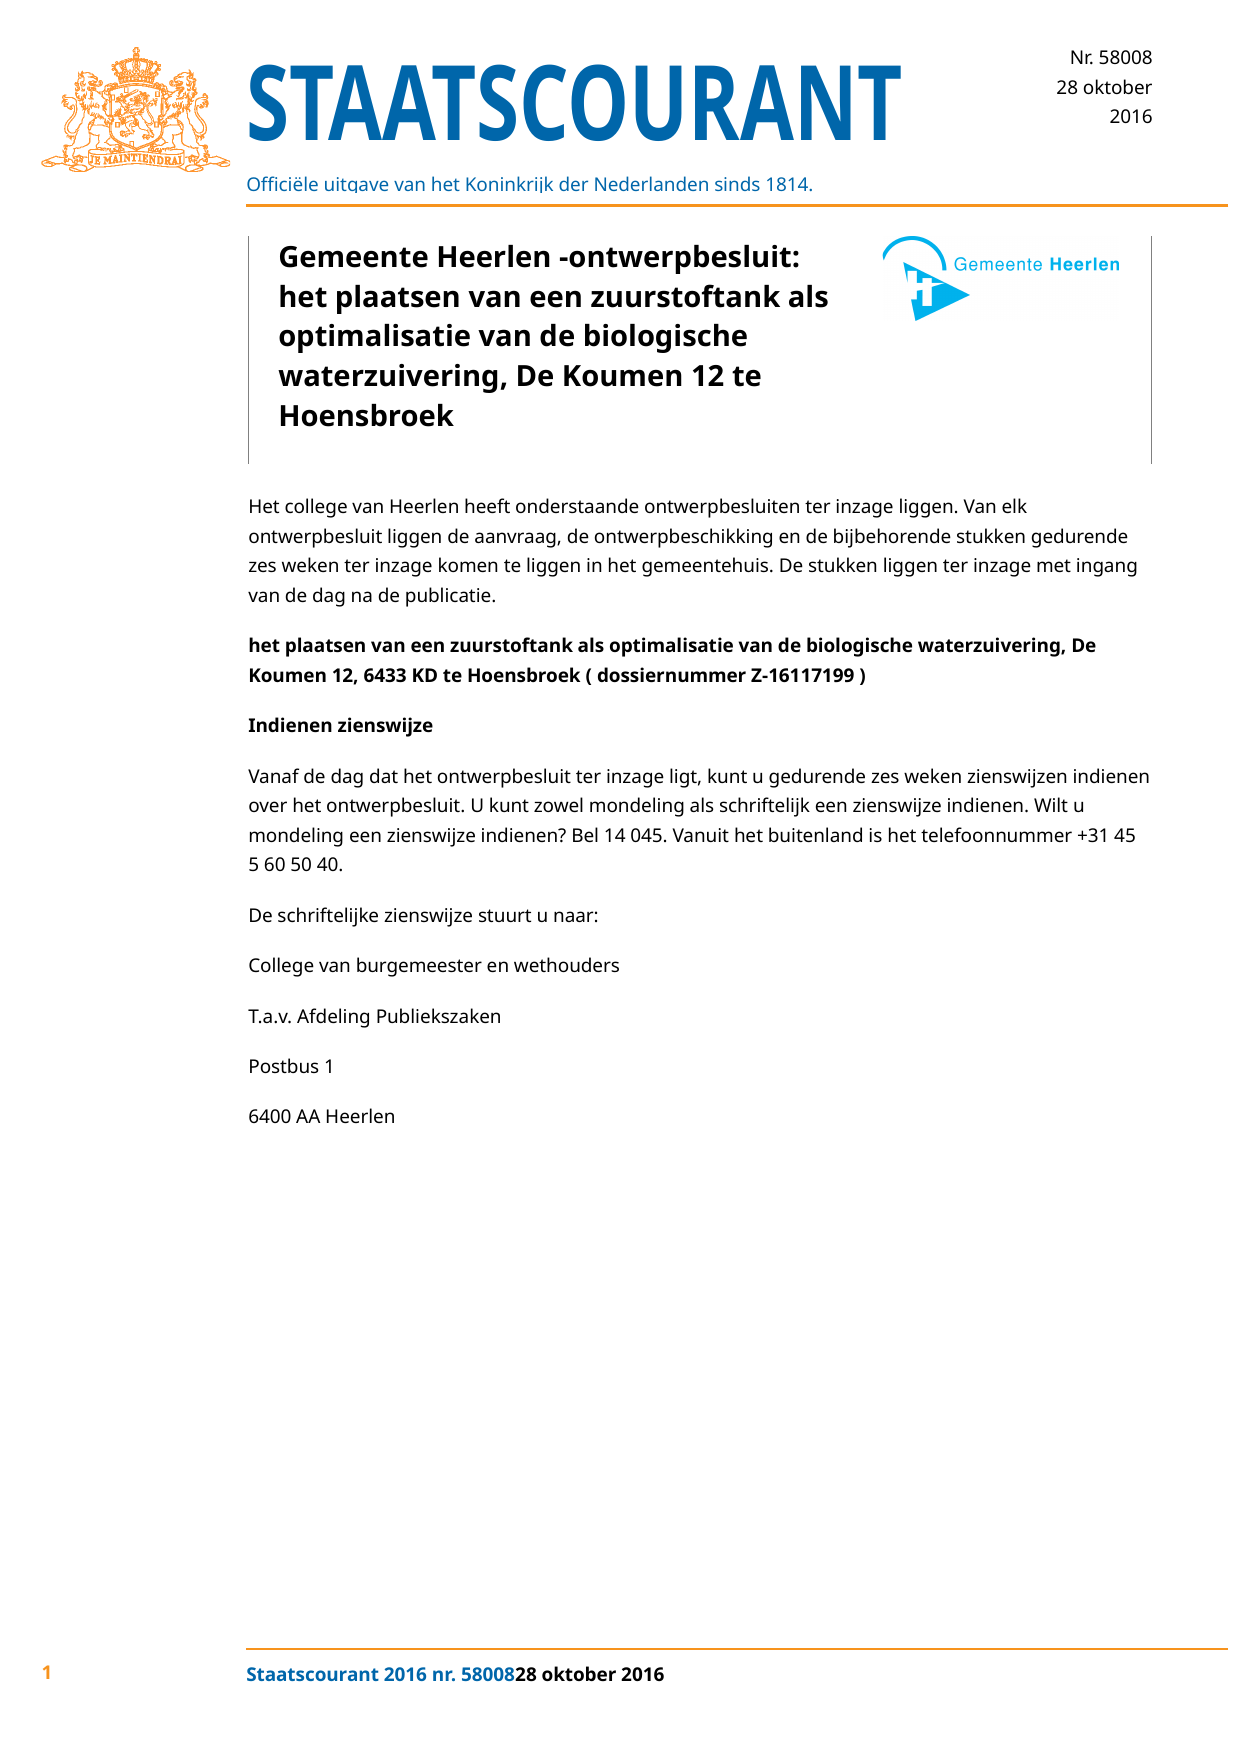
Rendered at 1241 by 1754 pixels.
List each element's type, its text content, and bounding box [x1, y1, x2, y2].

text Postbus 1 [248, 1053, 1152, 1079]
picture [882, 236, 903, 252]
text 6400 AA Heerlen [248, 1104, 1152, 1129]
text Het college van Heerlen heeft onderstaande ontwerpbesluiten ter inzage liggen. Van elk ontwerpbesluit liggen de aanvraag, de ontwerpbeschikking en de bijbehorende stukken gedurende zes weken ter inzage komen te liggen in het gemeentehuis. De stukken liggen ter inzage met ingang van de dag na de publicatie. [248, 493, 1152, 608]
table_header [850, 236, 1151, 464]
text Indienen zienswijze [248, 712, 1152, 738]
text College van burgemeester en wethouders [248, 952, 1152, 978]
text De schriftelijke zienswijze stuurt u naar: [248, 902, 1152, 928]
picture [41, 47, 231, 172]
text T.a.v. Afdeling Publiekszaken [248, 1003, 1152, 1029]
table_header Gemeente Heerlen -ontwerpbesluit: het plaatsen van een zuurstoftank als optimalisatie van de biologische waterzuivering, De Koumen 12 te Hoensbroek [249, 236, 850, 464]
text het plaatsen van een zuurstoftank als optimalisatie van de biologische waterzuivering, De Koumen 12, 6433 KD te Hoensbroek ( dossiernummer Z-16117199 ) [248, 632, 1152, 688]
text Vanaf de dag dat het ontwerpbesluit ter inzage ligt, kunt u gedurende zes weken zienswijzen indienen over het ontwerpbesluit. U kunt zowel mondeling als schriftelijk een zienswijze indienen. Wilt u mondeling een zienswijze indienen? Bel 14 045. Vanuit het buitenland is het telefoonnummer +31 45 5 60 50 40. [248, 763, 1152, 877]
picture [882, 236, 1119, 321]
